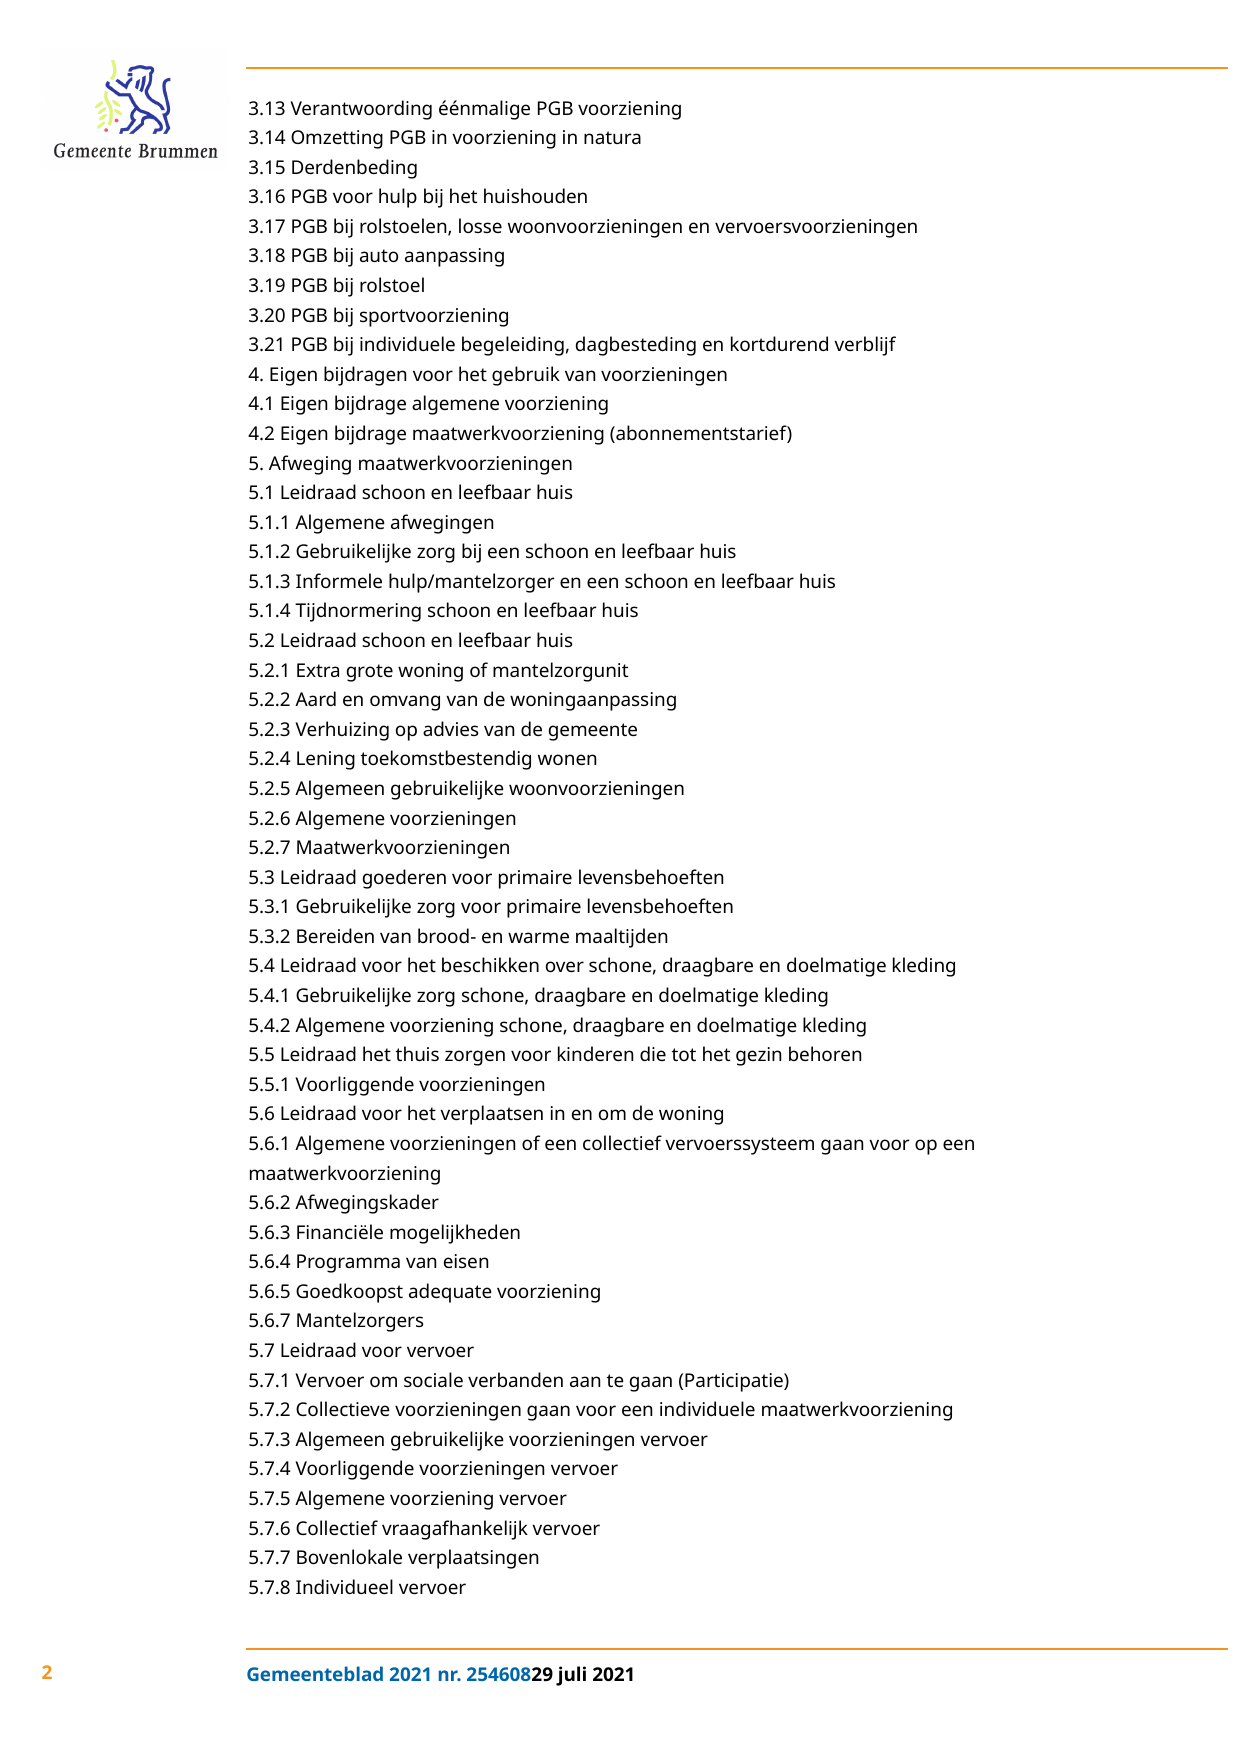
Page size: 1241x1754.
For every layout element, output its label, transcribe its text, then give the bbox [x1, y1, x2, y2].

text 3.21 PGB bij individuele begeleiding, dagbesteding en kortdurend verblijf [248, 331, 1152, 357]
text 5.7.4 Voorliggende voorzieningen vervoer [248, 1456, 1152, 1481]
picture [41, 47, 231, 172]
text 5.6.3 Financiële mogelijkheden [248, 1219, 1152, 1245]
text 5.6.5 Goedkoopst adequate voorziening [248, 1278, 1152, 1304]
text 5.7.7 Bovenlokale verplaatsingen [248, 1544, 1152, 1570]
text 5.2.6 Algemene voorzieningen [248, 805, 1152, 831]
text 5.1 Leidraad schoon en leefbaar huis [248, 479, 1152, 505]
text 5.6.1 Algemene voorzieningen of een collectief vervoerssysteem gaan voor op een maatwerkvoorziening [248, 1130, 1152, 1186]
text 5.2.3 Verhuizing op advies van de gemeente [248, 716, 1152, 742]
text 5.2 Leidraad schoon en leefbaar huis [248, 627, 1152, 653]
text 5.5 Leidraad het thuis zorgen voor kinderen die tot het gezin behoren [248, 1041, 1152, 1067]
text 3.15 Derdenbeding [248, 154, 1152, 180]
text 5.7.2 Collectieve voorzieningen gaan voor een individuele maatwerkvoorziening [248, 1396, 1152, 1422]
text 5.3.2 Bereiden van brood- en warme maaltijden [248, 923, 1152, 949]
text 4. Eigen bijdragen voor het gebruik van voorzieningen [248, 361, 1152, 387]
text 3.17 PGB bij rolstoelen, losse woonvoorzieningen en vervoersvoorzieningen [248, 213, 1152, 239]
text 5.7 Leidraad voor vervoer [248, 1337, 1152, 1363]
text 5.4.1 Gebruikelijke zorg schone, draagbare en doelmatige kleding [248, 982, 1152, 1008]
text 5.6.2 Afwegingskader [248, 1189, 1152, 1215]
text 5.1.2 Gebruikelijke zorg bij een schoon en leefbaar huis [248, 538, 1152, 564]
text 5. Afweging maatwerkvoorzieningen [248, 450, 1152, 476]
text 5.6.4 Programma van eisen [248, 1248, 1152, 1274]
text 5.4 Leidraad voor het beschikken over schone, draagbare en doelmatige kleding [248, 953, 1152, 978]
text 5.7.6 Collectief vraagafhankelijk vervoer [248, 1515, 1152, 1541]
text 4.1 Eigen bijdrage algemene voorziening [248, 391, 1152, 416]
text 5.3 Leidraad goederen voor primaire levensbehoeften [248, 864, 1152, 890]
text 5.2.7 Maatwerkvoorzieningen [248, 834, 1152, 860]
text 3.14 Omzetting PGB in voorziening in natura [248, 124, 1152, 150]
text 4.2 Eigen bijdrage maatwerkvoorziening (abonnementstarief) [248, 420, 1152, 446]
text 5.6 Leidraad voor het verplaatsen in en om de woning [248, 1101, 1152, 1126]
text 5.7.8 Individueel vervoer [248, 1574, 1152, 1600]
text 5.3.1 Gebruikelijke zorg voor primaire levensbehoeften [248, 893, 1152, 919]
text 3.20 PGB bij sportvoorziening [248, 302, 1152, 328]
text 5.2.5 Algemeen gebruikelijke woonvoorzieningen [248, 775, 1152, 801]
text 5.7.5 Algemene voorziening vervoer [248, 1485, 1152, 1511]
text 3.13 Verantwoording éénmalige PGB voorziening [248, 95, 1152, 121]
text 5.7.3 Algemeen gebruikelijke voorzieningen vervoer [248, 1426, 1152, 1452]
text 5.2.1 Extra grote woning of mantelzorgunit [248, 657, 1152, 683]
text 5.7.1 Vervoer om sociale verbanden aan te gaan (Participatie) [248, 1367, 1152, 1393]
text 3.19 PGB bij rolstoel [248, 272, 1152, 298]
text 5.2.2 Aard en omvang van de woningaanpassing [248, 686, 1152, 712]
text 5.2.4 Lening toekomstbestendig wonen [248, 746, 1152, 771]
text 5.1.1 Algemene afwegingen [248, 509, 1152, 535]
text 5.1.4 Tijdnormering schoon en leefbaar huis [248, 598, 1152, 623]
text 5.6.7 Mantelzorgers [248, 1308, 1152, 1333]
text 5.5.1 Voorliggende voorzieningen [248, 1071, 1152, 1097]
text 5.4.2 Algemene voorziening schone, draagbare en doelmatige kleding [248, 1012, 1152, 1038]
text 3.18 PGB bij auto aanpassing [248, 243, 1152, 268]
text 5.1.3 Informele hulp/mantelzorger en een schoon en leefbaar huis [248, 568, 1152, 594]
text 3.16 PGB voor hulp bij het huishouden [248, 183, 1152, 209]
